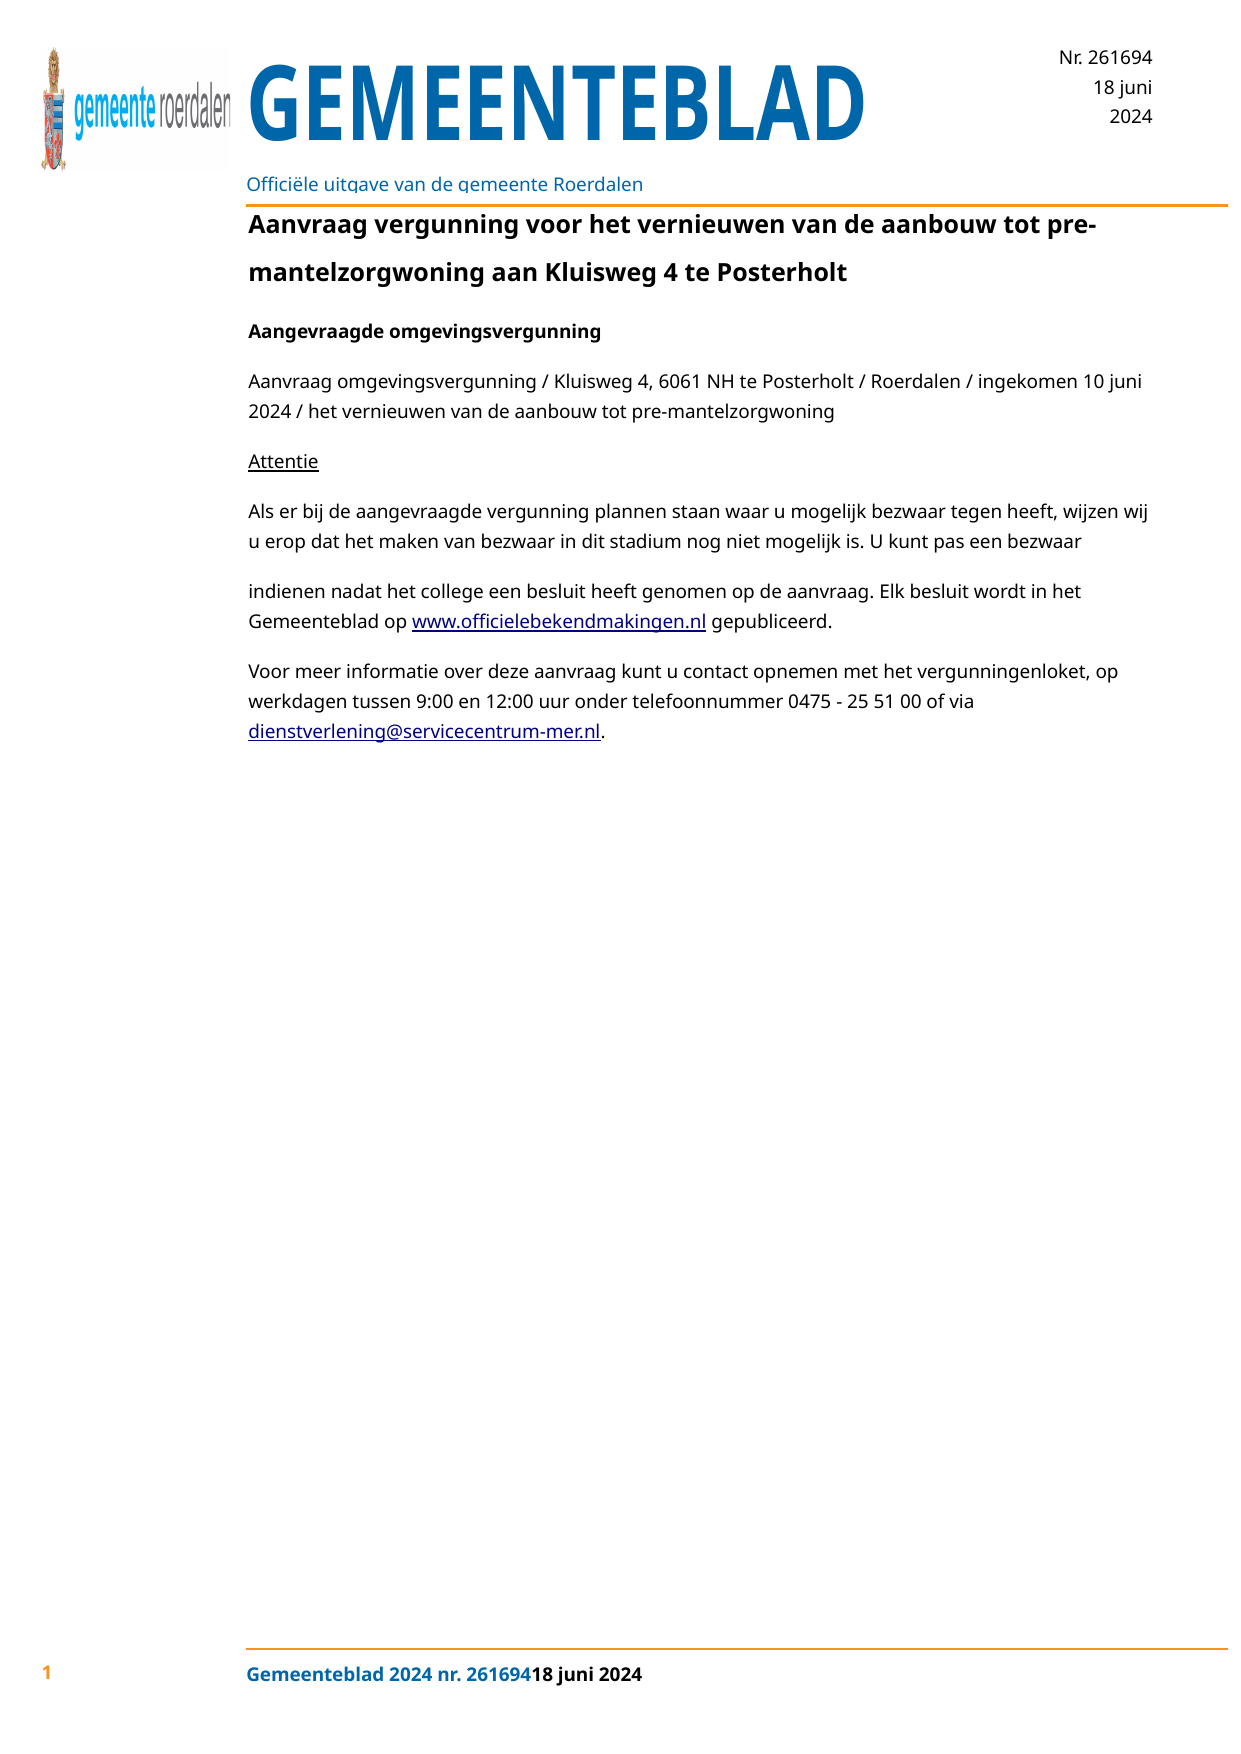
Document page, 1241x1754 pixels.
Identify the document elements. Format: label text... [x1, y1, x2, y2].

picture [41, 47, 231, 172]
text Aanvraag omgevingsvergunning / Kluisweg 4, 6061 NH te Posterholt / Roerdalen / ingekomen 10 juni 2024 / het vernieuwen van de aanbouw tot pre-mantelzorgwoning [248, 368, 1152, 424]
text Attentie [248, 448, 1152, 474]
text Aanvraag vergunning voor het vernieuwen van de aanbouw tot pre-mantelzorgwoning aan Kluisweg 4 te Posterholt [248, 207, 1152, 288]
text indienen nadat het college een besluit heeft genomen op de aanvraag. Elk besluit wordt in het Gemeenteblad op www.officielebekendmakingen.nl gepubliceerd. [248, 579, 1152, 634]
text Aangevraagde omgevingsvergunning [248, 318, 1152, 344]
text Als er bij de aangevraagde vergunning plannen staan waar u mogelijk bezwaar tegen heeft, wijzen wij u erop dat het maken van bezwaar in dit stadium nog niet mogelijk is. U kunt pas een bezwaar [248, 499, 1152, 554]
text Voor meer informatie over deze aanvraag kunt u contact opnemen met het vergunningenloket, op werkdagen tussen 9:00 en 12:00 uur onder telefoonnummer 0475 - 25 51 00 of via dienstverlening@servicecentrum-mer.nl. [248, 659, 1152, 744]
